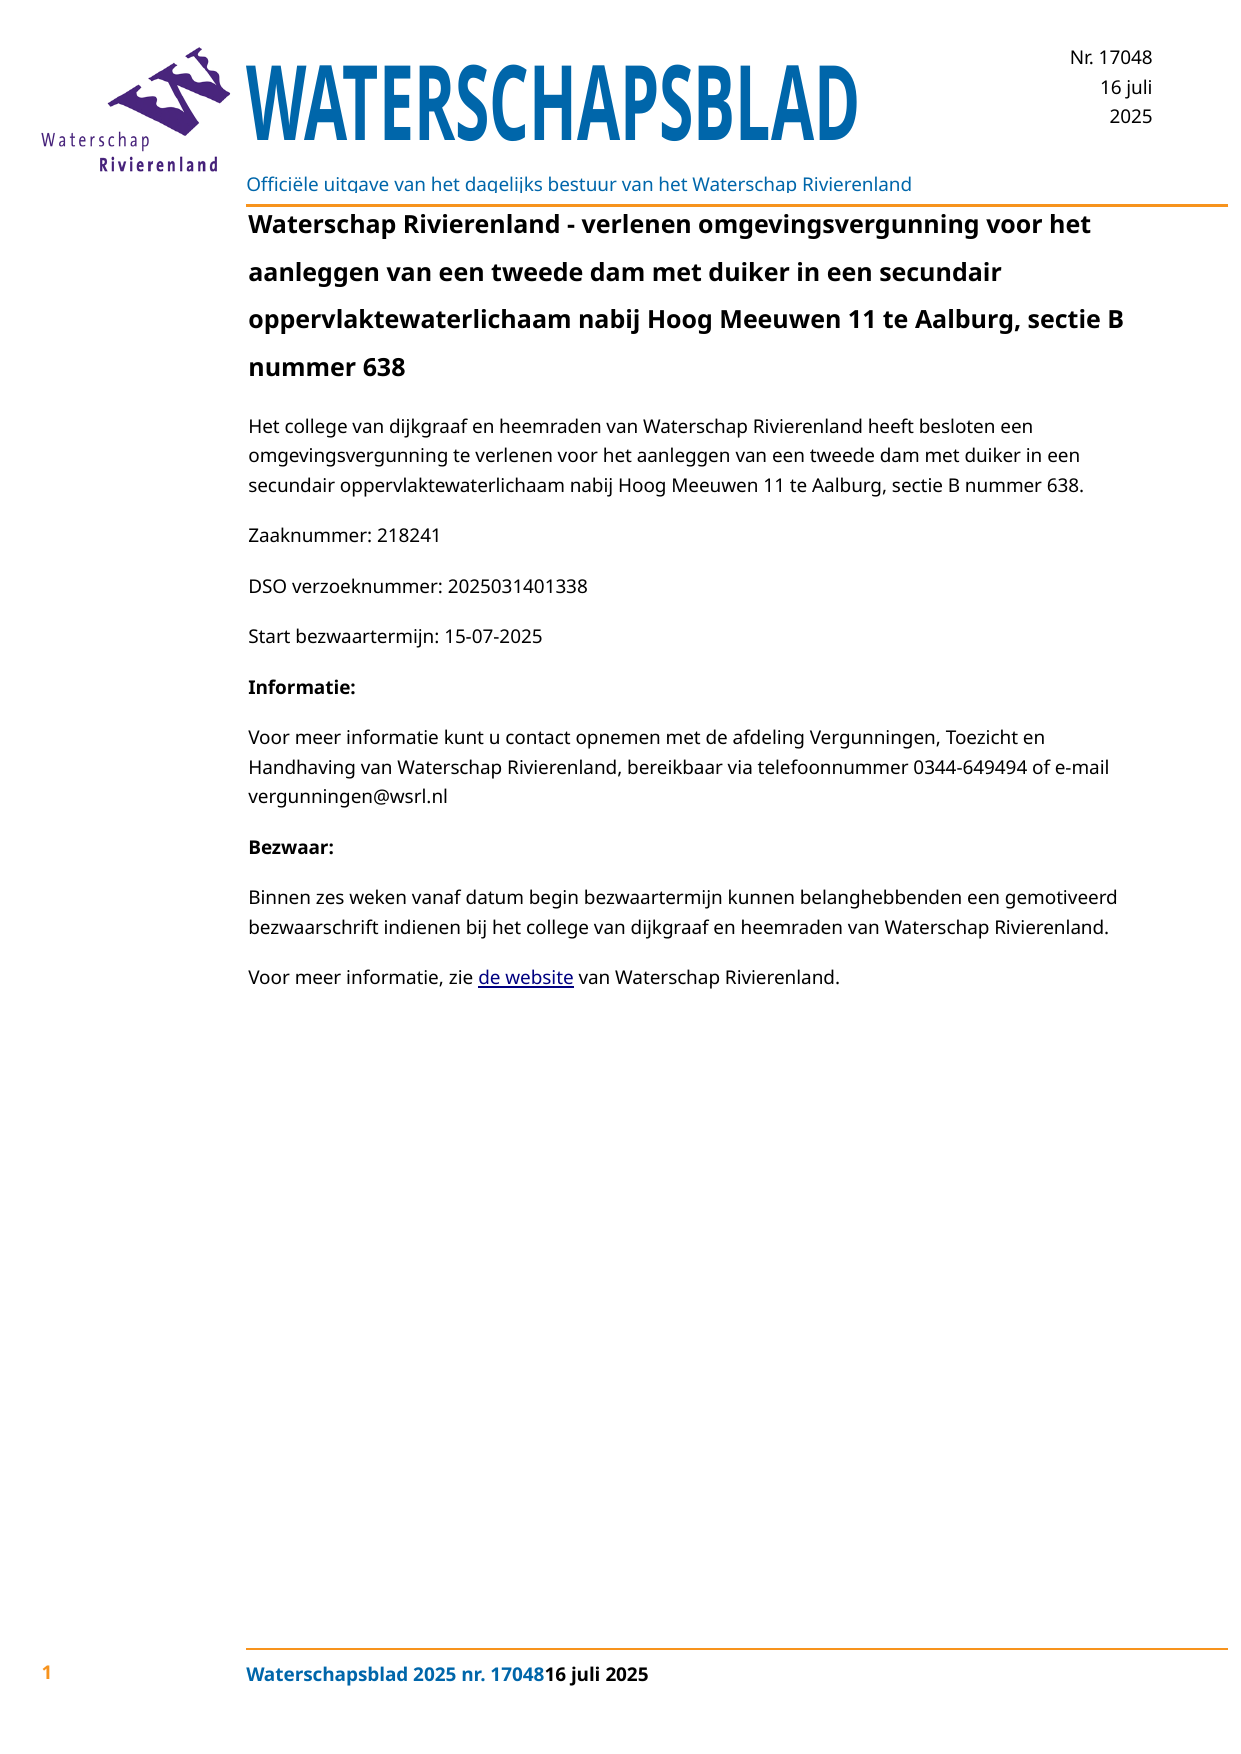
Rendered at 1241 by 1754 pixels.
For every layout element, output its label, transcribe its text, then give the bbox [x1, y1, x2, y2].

text Waterschap Rivierenland - verlenen omgevingsvergunning voor het aanleggen van een tweede dam met duiker in een secundair oppervlaktewaterlichaam nabij Hoog Meeuwen 11 te Aalburg, sectie B nummer 638 [248, 207, 1152, 384]
text Bezwaar: [248, 834, 1152, 860]
text DSO verzoeknummer: 2025031401338 [248, 573, 1152, 599]
text Zaaknummer: 218241 [248, 523, 1152, 548]
text Voor meer informatie kunt u contact opnemen met de afdeling Vergunningen, Toezicht en Handhaving van Waterschap Rivierenland, bereikbaar via telefoonnummer 0344-649494 of e-mail vergunningen@wsrl.nl [248, 724, 1152, 809]
text Binnen zes weken vanaf datum begin bezwaartermijn kunnen belanghebbenden een gemotiveerd bezwaarschrift indienen bij het college van dijkgraaf en heemraden van Waterschap Rivierenland. [248, 884, 1152, 940]
text Start bezwaartermijn: 15-07-2025 [248, 623, 1152, 649]
text Informatie: [248, 674, 1152, 700]
text Het college van dijkgraaf en heemraden van Waterschap Rivierenland heeft besloten een omgevingsvergunning te verlenen voor het aanleggen van een tweede dam met duiker in een secundair oppervlaktewaterlichaam nabij Hoog Meeuwen 11 te Aalburg, sectie B nummer 638. [248, 413, 1152, 498]
picture [41, 47, 231, 172]
text Voor meer informatie, zie de website van Waterschap Rivierenland. [248, 964, 1152, 990]
